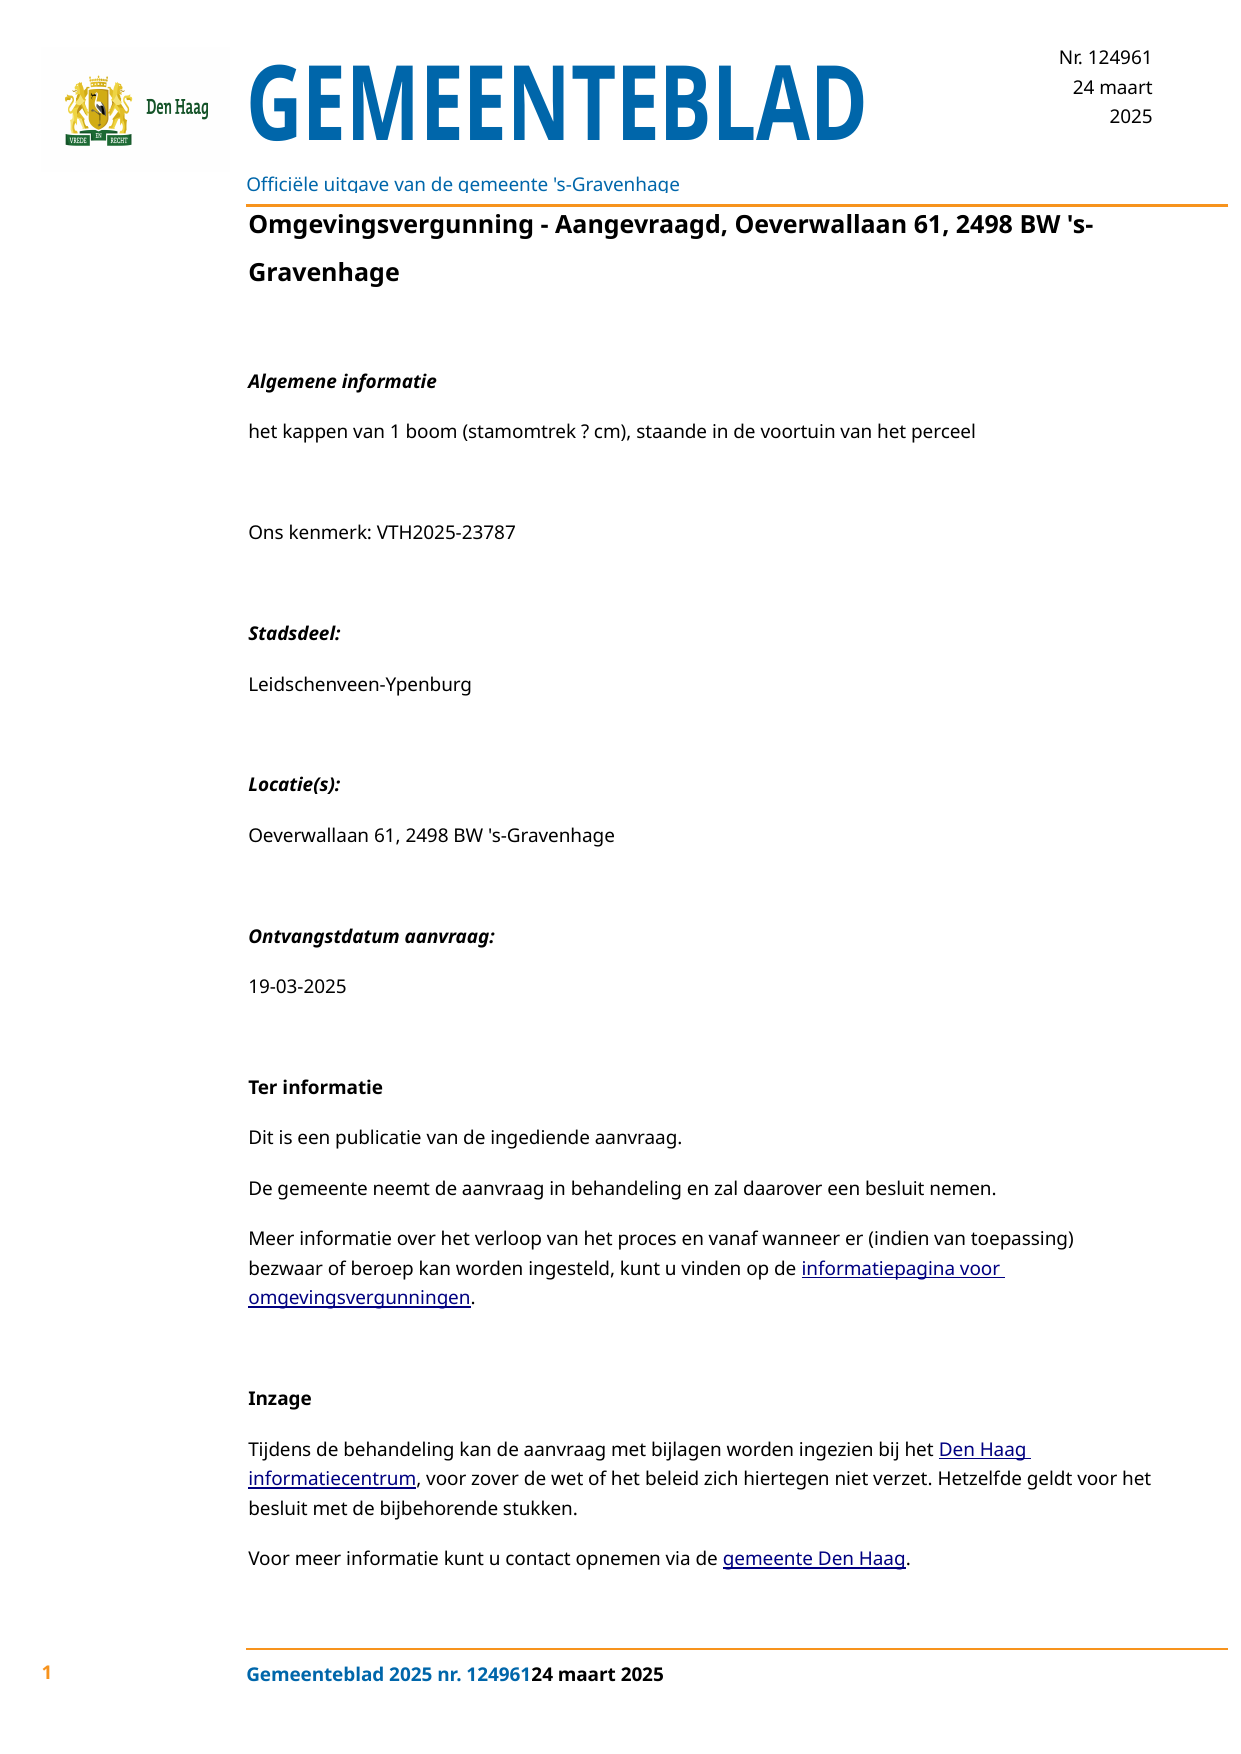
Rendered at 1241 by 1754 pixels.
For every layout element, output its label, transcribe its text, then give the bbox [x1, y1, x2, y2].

text Oeverwallaan 61, 2498 BW 's-Gravenhage [248, 822, 1152, 848]
text Algemene informatie [248, 368, 1152, 394]
text Omgevingsvergunning - Aangevraagd, Oeverwallaan 61, 2498 BW 's-Gravenhage [248, 207, 1152, 288]
picture [41, 47, 231, 172]
text De gemeente neemt de aanvraag in behandeling en zal daarover een besluit nemen. [248, 1175, 1152, 1201]
text Ter informatie [248, 1074, 1152, 1100]
text Ons kenmerk: VTH2025-23787 [248, 519, 1152, 545]
text Locatie(s): [248, 772, 1152, 797]
text Tijdens de behandeling kan de aanvraag met bijlagen worden ingezien bij het Den Haag informatiecentrum, voor zover de wet of het beleid zich hiertegen niet verzet. Hetzelfde geldt voor het besluit met de bijbehorende stukken. [248, 1436, 1152, 1521]
text Inzage [248, 1385, 1152, 1411]
text het kappen van 1 boom (stamomtrek ? cm), staande in de voortuin van het perceel [248, 419, 1152, 444]
text Meer informatie over het verloop van het proces en vanaf wanneer er (indien van toepassing) bezwaar of beroep kan worden ingesteld, kunt u vinden op de informatiepagina voor omgevingsvergunningen. [248, 1225, 1152, 1310]
text Leidschenveen-Ypenburg [248, 671, 1152, 697]
text Stadsdeel: [248, 620, 1152, 646]
text Ontvangstdatum aanvraag: [248, 923, 1152, 949]
text Voor meer informatie kunt u contact opnemen via de gemeente Den Haag. [248, 1545, 1152, 1571]
text Dit is een publicatie van de ingediende aanvraag. [248, 1124, 1152, 1150]
text 19-03-2025 [248, 973, 1152, 999]
